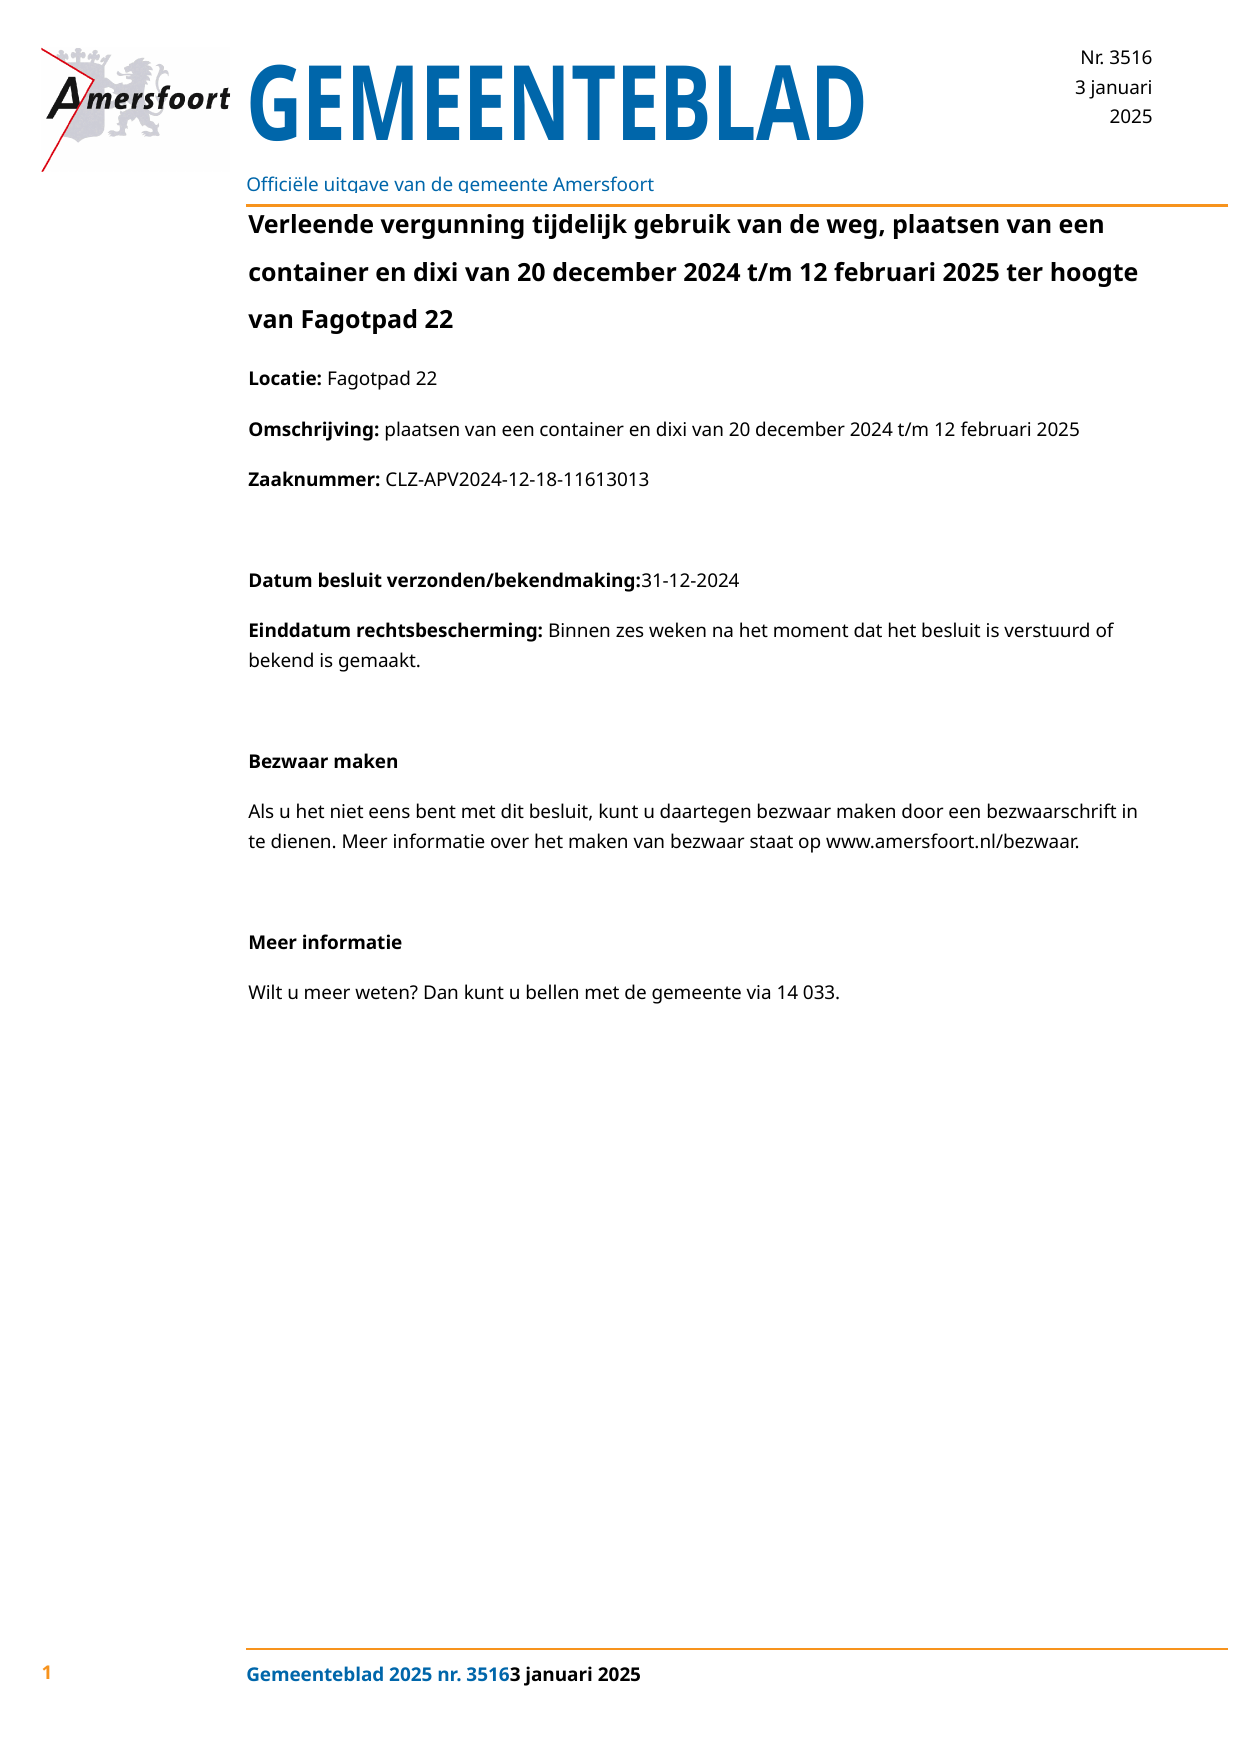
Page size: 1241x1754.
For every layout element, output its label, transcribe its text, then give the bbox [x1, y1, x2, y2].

picture [41, 47, 231, 172]
text Wilt u meer weten? Dan kunt u bellen met de gemeente via 14 033. [248, 979, 1152, 1005]
text Verleende vergunning tijdelijk gebruik van de weg, plaatsen van een container en dixi van 20 december 2024 t/m 12 februari 2025 ter hoogte van Fagotpad 22 [248, 207, 1152, 336]
text Locatie: Fagotpad 22 [248, 366, 1152, 391]
text Omschrijving: plaatsen van een container en dixi van 20 december 2024 t/m 12 februari 2025 [248, 416, 1152, 442]
text Datum besluit verzonden/bekendmaking:31-12-2024 [248, 567, 1152, 593]
text Zaaknummer: CLZ-APV2024-12-18-11613013 [248, 466, 1152, 492]
text Einddatum rechtsbescherming: Binnen zes weken na het moment dat het besluit is verstuurd of bekend is gemaakt. [248, 618, 1152, 673]
text Bezwaar maken [248, 748, 1152, 774]
text Meer informatie [248, 929, 1152, 954]
text Als u het niet eens bent met dit besluit, kunt u daartegen bezwaar maken door een bezwaarschrift in te dienen. Meer informatie over het maken van bezwaar staat op www.amersfoort.nl/bezwaar. [248, 798, 1152, 854]
